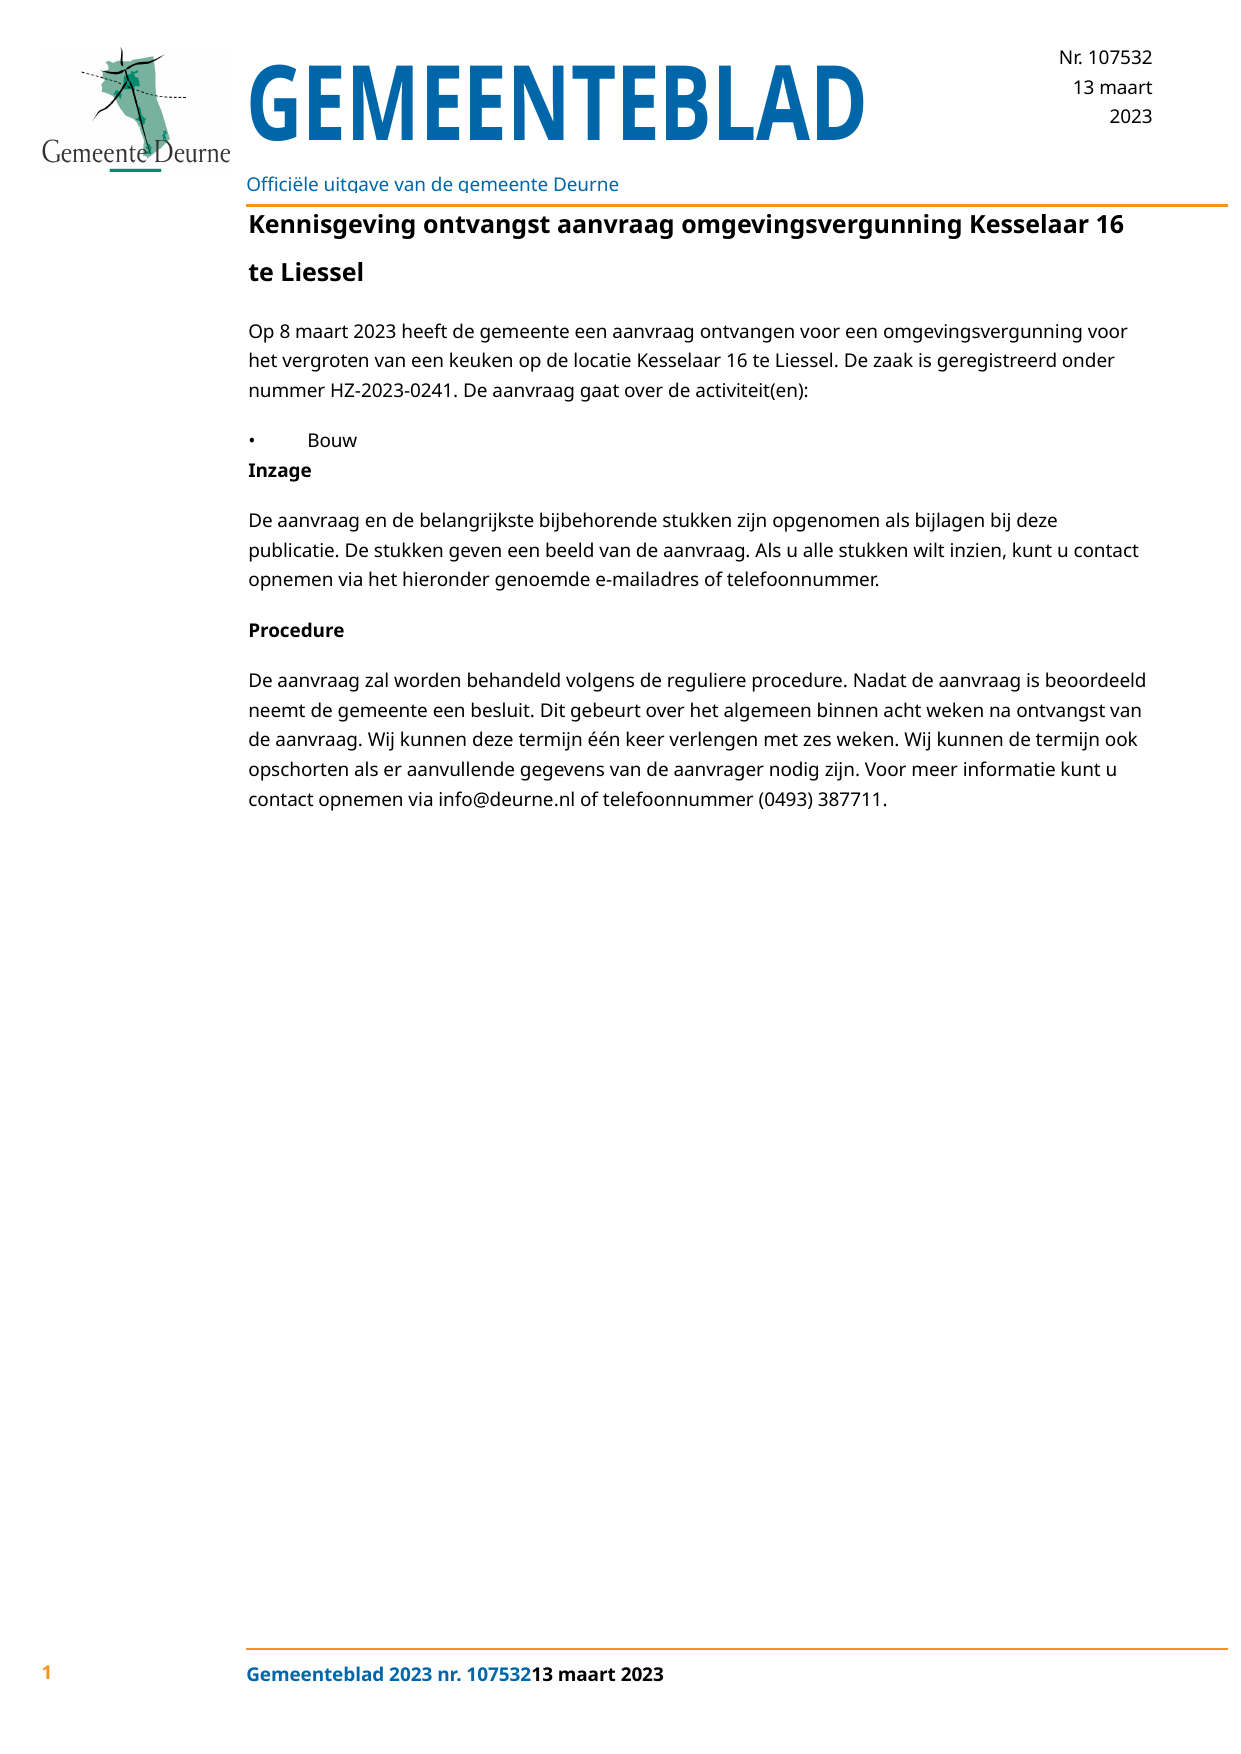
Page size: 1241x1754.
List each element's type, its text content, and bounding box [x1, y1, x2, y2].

text Inzage [248, 457, 1152, 483]
text Op 8 maart 2023 heeft de gemeente een aanvraag ontvangen voor een omgevingsvergunning voor het vergroten van een keuken op de locatie Kesselaar 16 te Liessel. De zaak is geregistreerd onder nummer HZ-2023-0241. De aanvraag gaat over de activiteit(en): [248, 318, 1152, 403]
text Procedure [248, 617, 1152, 643]
picture [41, 47, 231, 172]
text Kennisgeving ontvangst aanvraag omgevingsvergunning Kesselaar 16 te Liessel [248, 207, 1152, 288]
text De aanvraag en de belangrijkste bijbehorende stukken zijn opgenomen als bijlagen bij deze publicatie. De stukken geven een beeld van de aanvraag. Als u alle stukken wilt inzien, kunt u contact opnemen via het hieronder genoemde e-mailadres of telefoonnummer. [248, 507, 1152, 592]
list Bouw [248, 427, 1152, 453]
text De aanvraag zal worden behandeld volgens de reguliere procedure. Nadat de aanvraag is beoordeeld neemt de gemeente een besluit. Dit gebeurt over het algemeen binnen acht weken na ontvangst van de aanvraag. Wij kunnen deze termijn één keer verlengen met zes weken. Wij kunnen de termijn ook opschorten als er aanvullende gegevens van de aanvrager nodig zijn. Voor meer informatie kunt u contact opnemen via info@deurne.nl of telefoonnummer (0493) 387711. [248, 667, 1152, 812]
